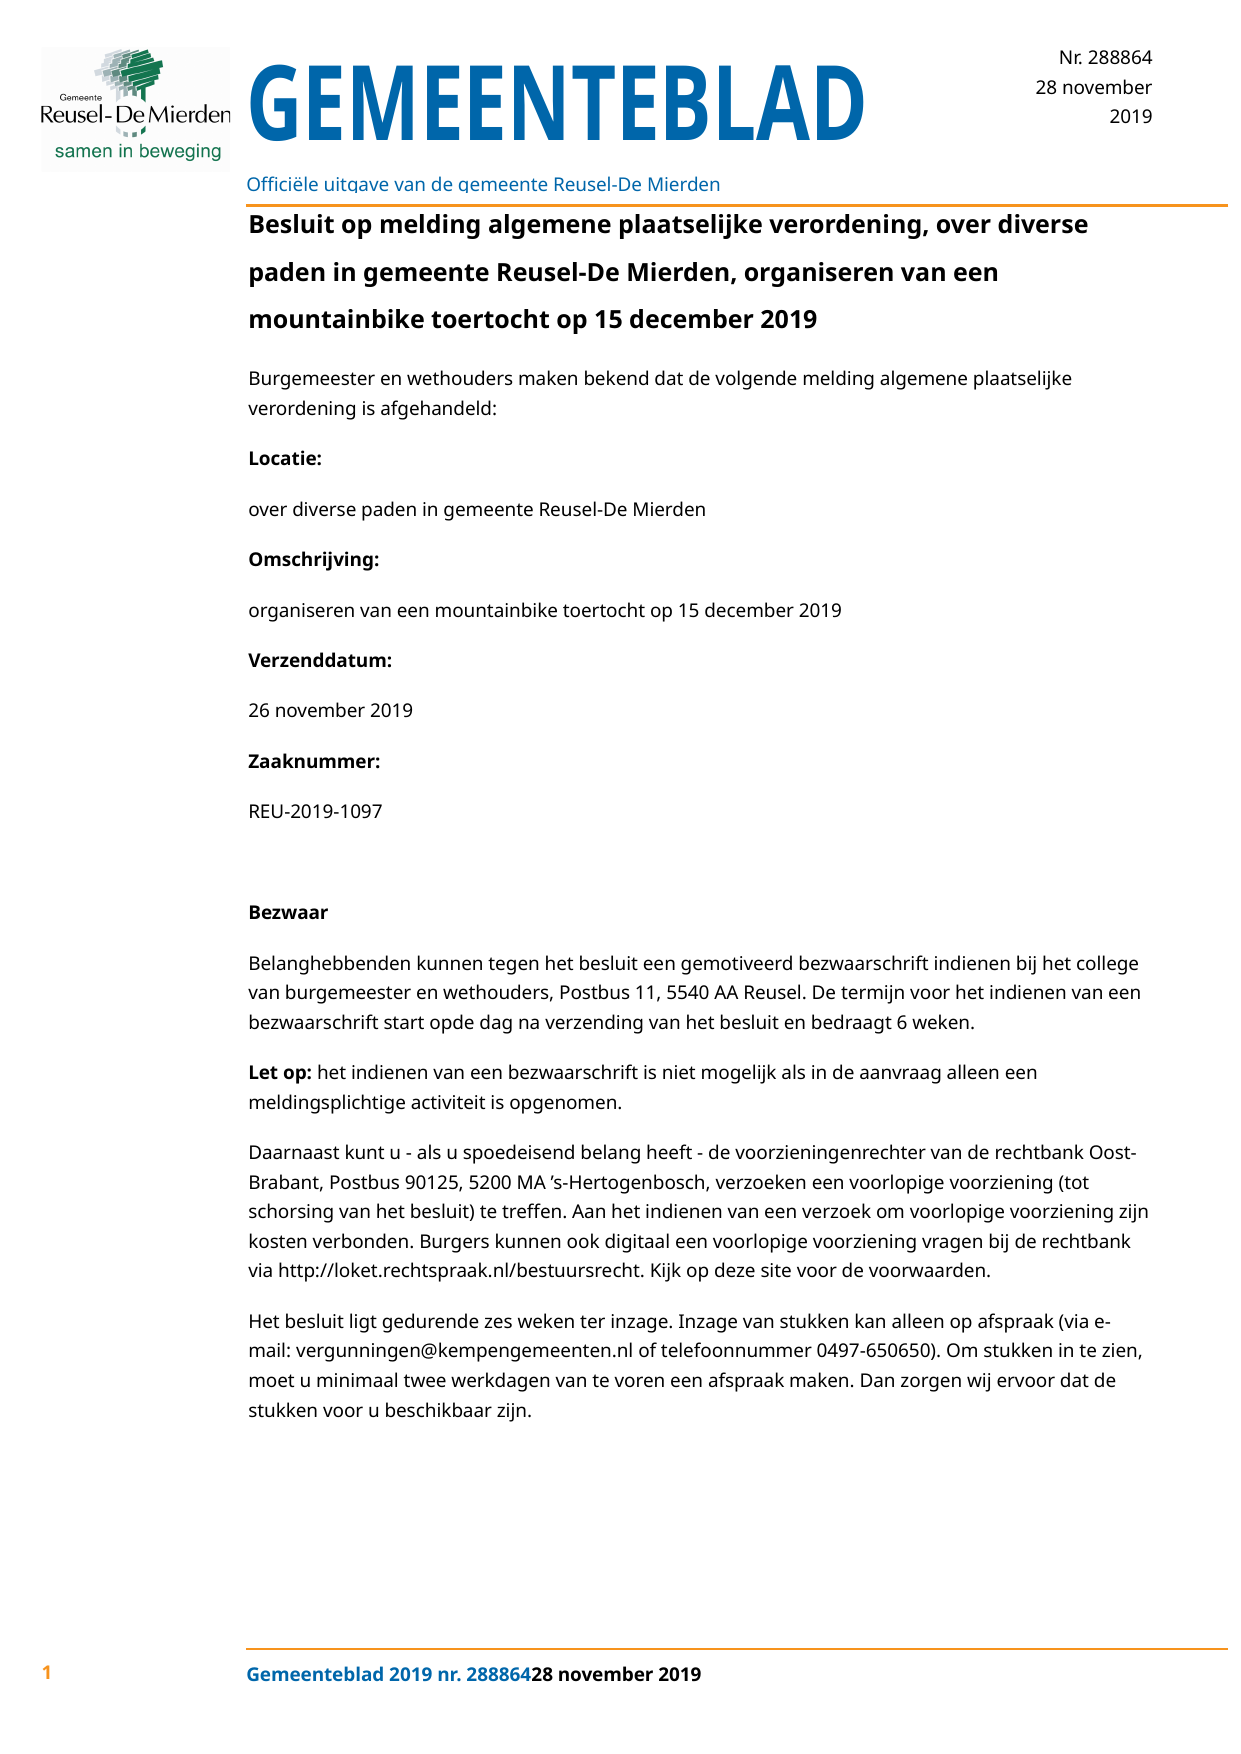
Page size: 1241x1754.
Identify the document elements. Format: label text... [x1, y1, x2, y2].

text Verzenddatum: [248, 647, 1152, 673]
text Daarnaast kunt u - als u spoedeisend belang heeft - de voorzieningenrechter van de rechtbank Oost-Brabant, Postbus 90125, 5200 MA ’s-Hertogenbosch, verzoeken een voorlopige voorziening (tot schorsing van het besluit) te treffen. Aan het indienen van een verzoek om voorlopige voorziening zijn kosten verbonden. Burgers kunnen ook digitaal een voorlopige voorziening vragen bij de rechtbank via http://loket.rechtspraak.nl/bestuursrecht. Kijk op deze site voor de voorwaarden. [248, 1139, 1152, 1283]
text Zaaknummer: [248, 748, 1152, 774]
text organiseren van een mountainbike toertocht op 15 december 2019 [248, 597, 1152, 622]
text Omschrijving: [248, 546, 1152, 572]
text Burgemeester en wethouders maken bekend dat de volgende melding algemene plaatselijke verordening is afgehandeld: [248, 366, 1152, 421]
text over diverse paden in gemeente Reusel-De Mierden [248, 496, 1152, 522]
text Besluit op melding algemene plaatselijke verordening, over diverse paden in gemeente Reusel-De Mierden, organiseren van een mountainbike toertocht op 15 december 2019 [248, 207, 1152, 336]
text Belanghebbenden kunnen tegen het besluit een gemotiveerd bezwaarschrift indienen bij het college van burgemeester en wethouders, Postbus 11, 5540 AA Reusel. De termijn voor het indienen van een bezwaarschrift start opde dag na verzending van het besluit en bedraagt 6 weken. [248, 950, 1152, 1034]
text Let op: het indienen van een bezwaarschrift is niet mogelijk als in de aanvraag alleen een meldingsplichtige activiteit is opgenomen. [248, 1059, 1152, 1114]
text Locatie: [248, 446, 1152, 471]
text REU-2019-1097 [248, 798, 1152, 824]
text Bezwaar [248, 899, 1152, 925]
text 26 november 2019 [248, 698, 1152, 723]
picture [41, 47, 231, 172]
text Het besluit ligt gedurende zes weken ter inzage. Inzage van stukken kan alleen op afspraak (via e-mail: vergunningen@kempengemeenten.nl of telefoonnummer 0497-650650). Om stukken in te zien, moet u minimaal twee werkdagen van te voren een afspraak maken. Dan zorgen wij ervoor dat de stukken voor u beschikbaar zijn. [248, 1308, 1152, 1422]
